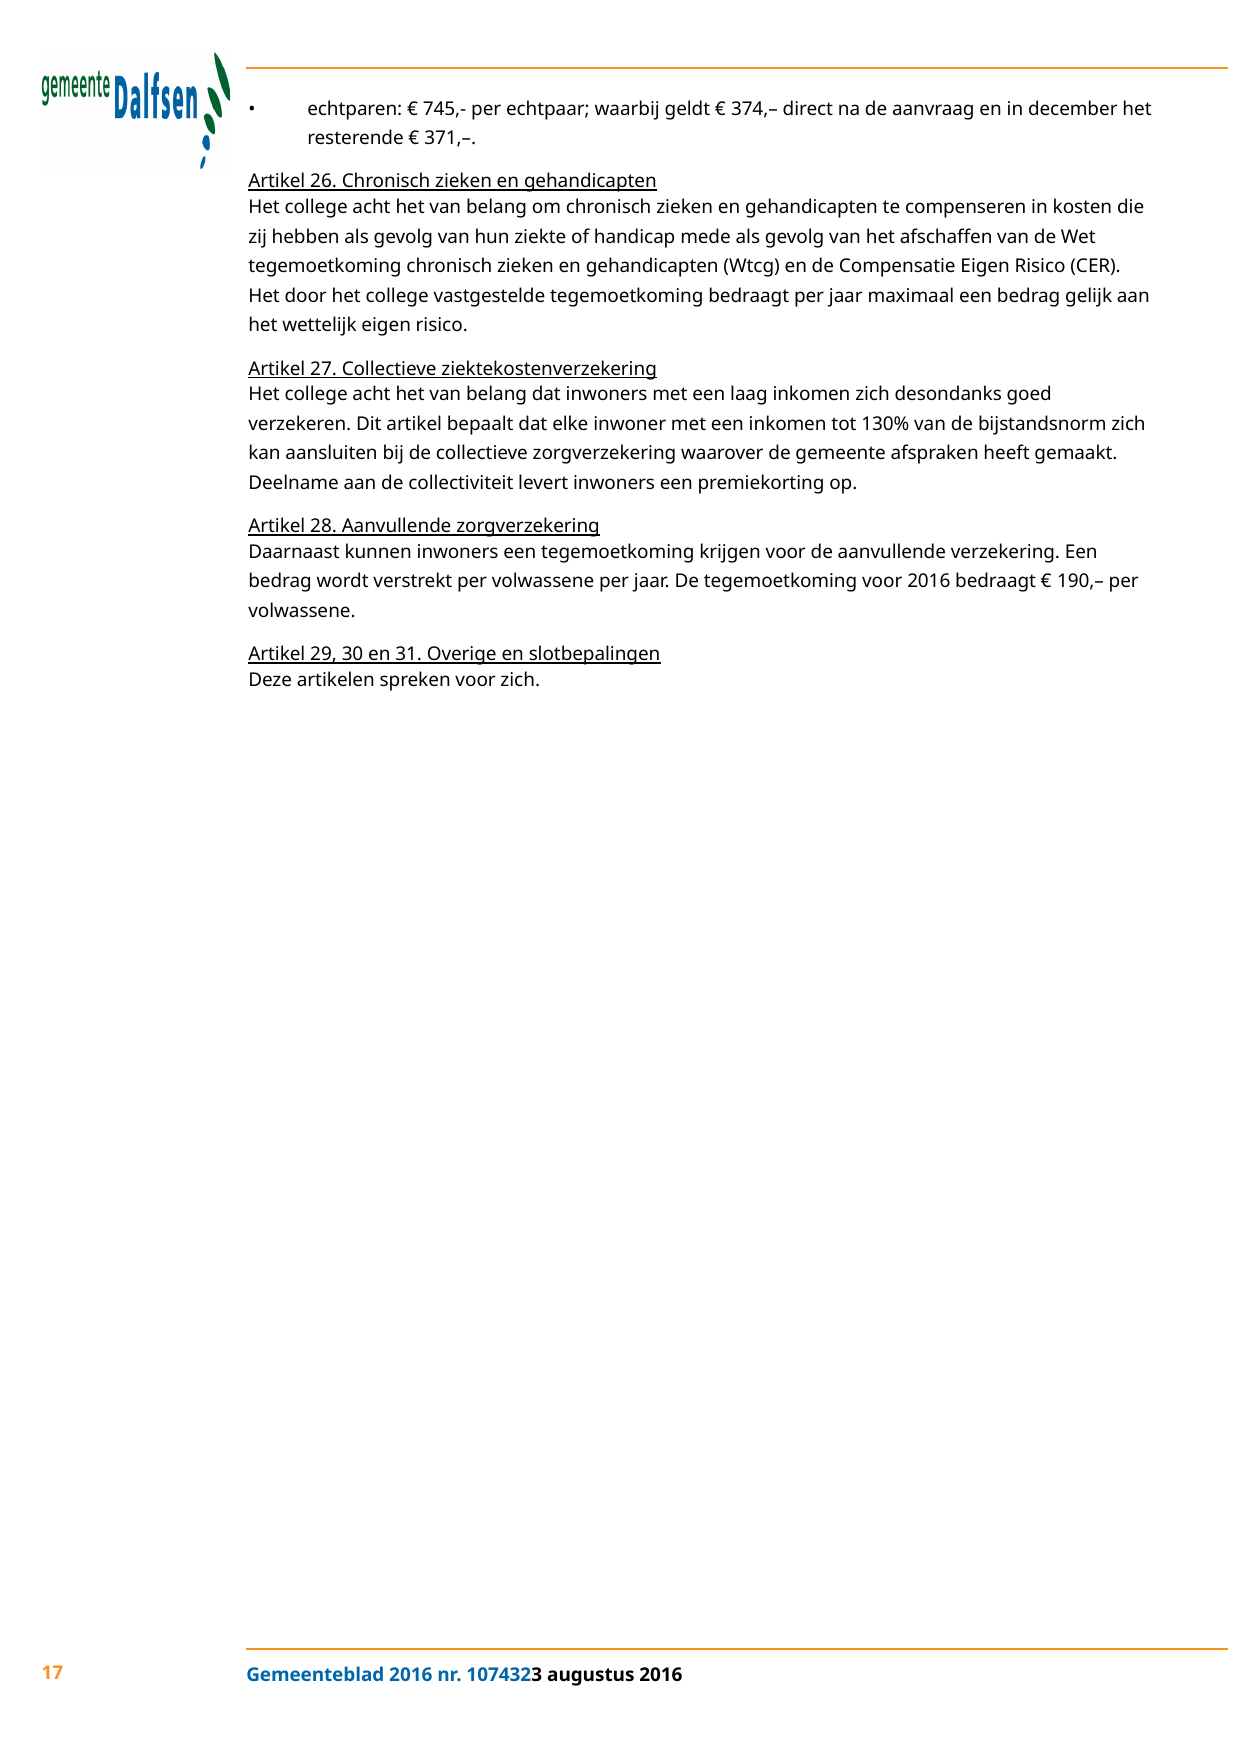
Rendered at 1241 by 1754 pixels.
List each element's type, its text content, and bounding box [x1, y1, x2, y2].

picture [41, 47, 231, 172]
text Het college acht het van belang om chronisch zieken en gehandicapten te compenseren in kosten die zij hebben als gevolg van hun ziekte of handicap mede als gevolg van het afschaffen van de Wet tegemoetkoming chronisch zieken en gehandicapten (Wtcg) en de Compensatie Eigen Risico (CER). [248, 193, 1152, 278]
text Artikel 29, 30 en 31. Overige en slotbepalingen [248, 640, 1152, 666]
text Artikel 26. Chronisch zieken en gehandicapten [248, 167, 1152, 193]
text Artikel 27. Collectieve ziektekostenverzekering [248, 355, 1152, 380]
text Daarnaast kunnen inwoners een tegemoetkoming krijgen voor de aanvullende verzekering. Een bedrag wordt verstrekt per volwassene per jaar. De tegemoetkoming voor 2016 bedraagt € 190,– per volwassene. [248, 538, 1152, 623]
text Het college acht het van belang dat inwoners met een laag inkomen zich desondanks goed verzekeren. Dit artikel bepaalt dat elke inwoner met een inkomen tot 130% van de bijstandsnorm zich kan aansluiten bij de collectieve zorgverzekering waarover de gemeente afspraken heeft gemaakt. Deelname aan de collectiviteit levert inwoners een premiekorting op. [248, 380, 1152, 495]
text Deze artikelen spreken voor zich. [248, 666, 1152, 692]
text Het door het college vastgestelde tegemoetkoming bedraagt per jaar maximaal een bedrag gelijk aan het wettelijk eigen risico. [248, 282, 1152, 337]
text Artikel 28. Aanvullende zorgverzekering [248, 512, 1152, 538]
list echtparen: € 745,- per echtpaar; waarbij geldt € 374,– direct na de aanvraag en in december het resterende € 371,–. [248, 95, 1152, 150]
